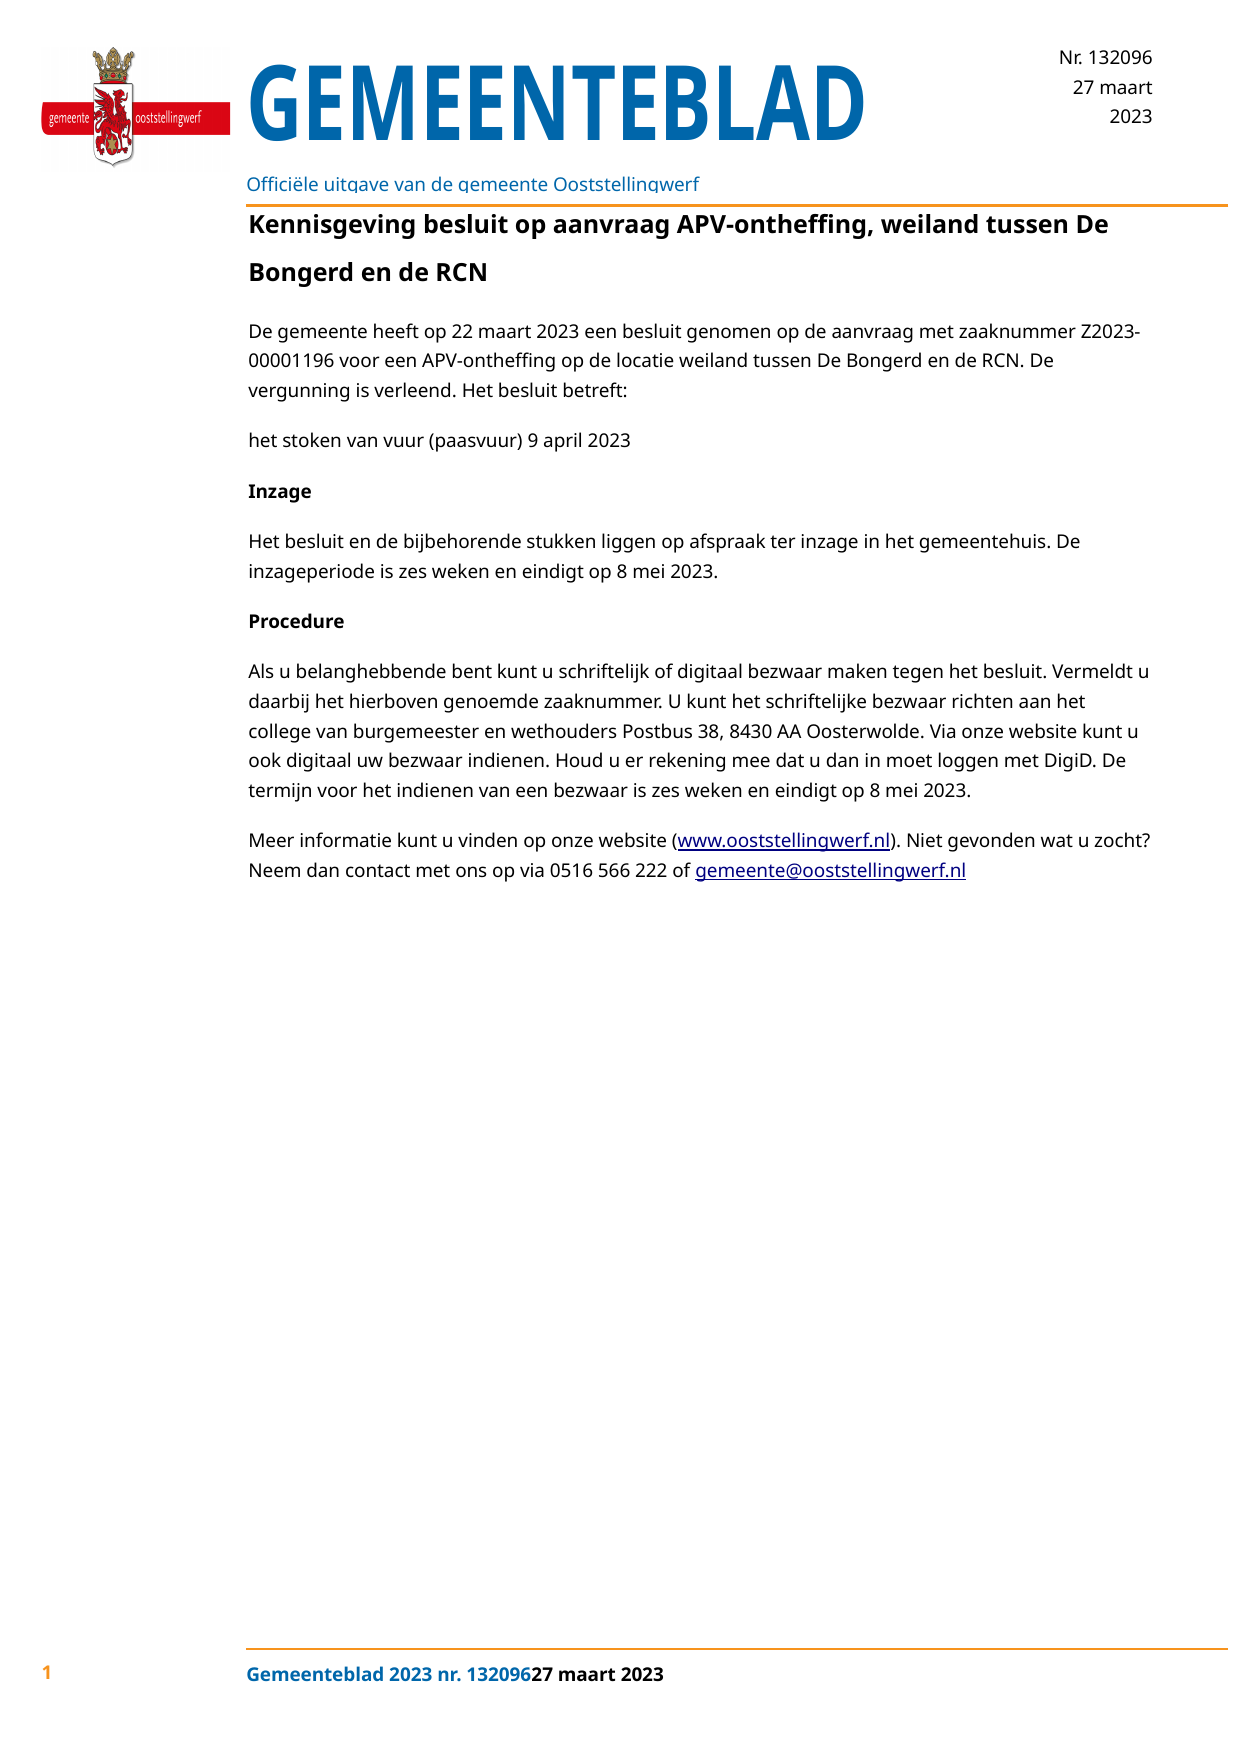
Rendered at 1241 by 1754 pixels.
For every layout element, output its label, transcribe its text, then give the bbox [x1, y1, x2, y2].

text De gemeente heeft op 22 maart 2023 een besluit genomen op de aanvraag met zaaknummer Z2023-00001196 voor een APV-ontheffing op de locatie weiland tussen De Bongerd en de RCN. De vergunning is verleend. Het besluit betreft: [248, 318, 1152, 403]
text het stoken van vuur (paasvuur) 9 april 2023 [248, 427, 1152, 453]
picture [41, 47, 231, 172]
text Kennisgeving besluit op aanvraag APV-ontheffing, weiland tussen De Bongerd en de RCN [248, 207, 1152, 288]
text Inzage [248, 478, 1152, 504]
text Als u belanghebbende bent kunt u schriftelijk of digitaal bezwaar maken tegen het besluit. Vermeldt u daarbij het hierboven genoemde zaaknummer. U kunt het schriftelijke bezwaar richten aan het college van burgemeester en wethouders Postbus 38, 8430 AA Oosterwolde. Via onze website kunt u ook digitaal uw bezwaar indienen. Houd u er rekening mee dat u dan in moet loggen met DigiD. De termijn voor het indienen van een bezwaar is zes weken en eindigt op 8 mei 2023. [248, 659, 1152, 803]
text Procedure [248, 608, 1152, 634]
text Meer informatie kunt u vinden op onze website (www.ooststellingwerf.nl). Niet gevonden wat u zocht? Neem dan contact met ons op via 0516 566 222 of gemeente@ooststellingwerf.nl [248, 827, 1152, 883]
text Het besluit en de bijbehorende stukken liggen op afspraak ter inzage in het gemeentehuis. De inzageperiode is zes weken en eindigt op 8 mei 2023. [248, 528, 1152, 584]
